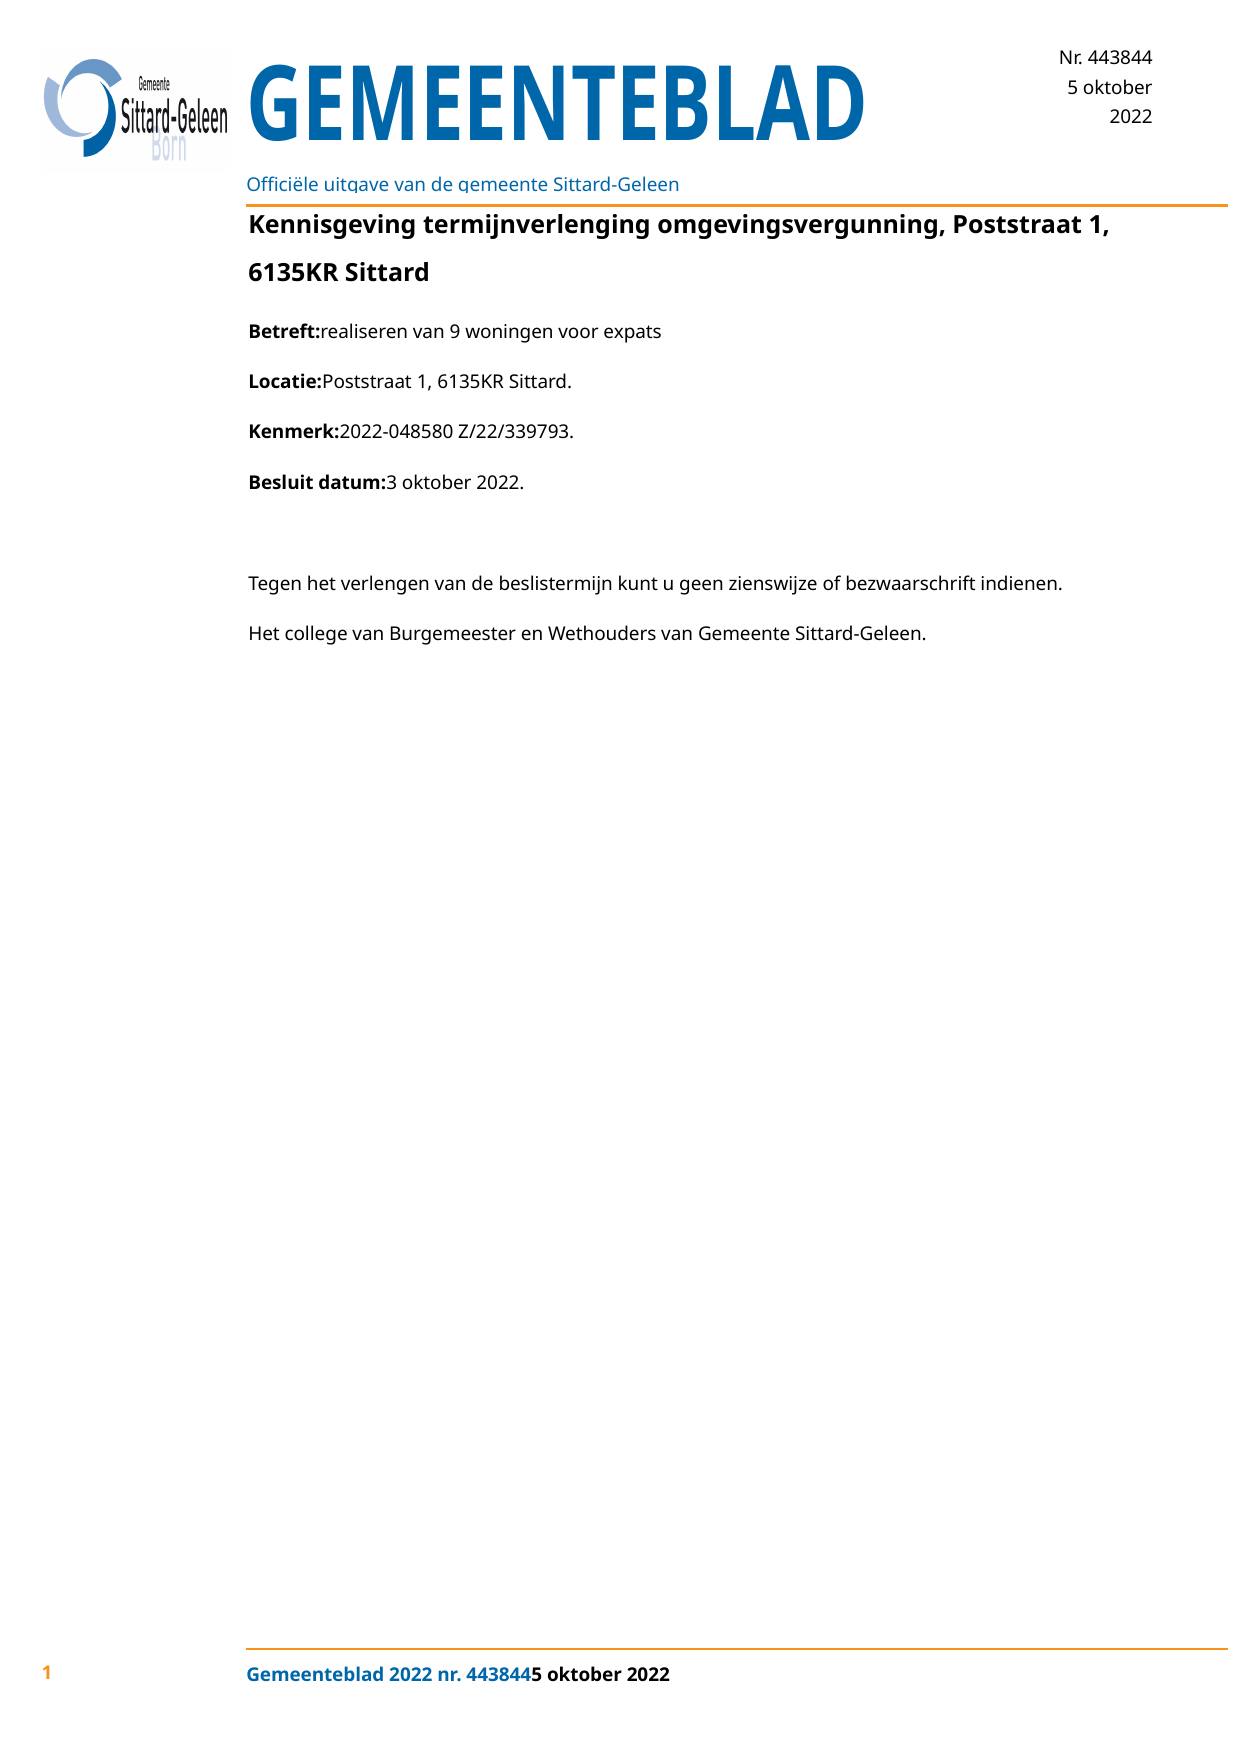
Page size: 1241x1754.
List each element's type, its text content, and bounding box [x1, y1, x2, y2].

text Tegen het verlengen van de beslistermijn kunt u geen zienswijze of bezwaarschrift indienen. [248, 570, 1152, 596]
text Locatie:Poststraat 1, 6135KR Sittard. [248, 368, 1152, 394]
text Kennisgeving termijnverlenging omgevingsvergunning, Poststraat 1, 6135KR Sittard [248, 207, 1152, 288]
text Besluit datum:3 oktober 2022. [248, 469, 1152, 495]
picture [41, 47, 231, 172]
text Het college van Burgemeester en Wethouders van Gemeente Sittard-Geleen. [248, 620, 1152, 646]
text Kenmerk:2022-048580 Z/22/339793. [248, 419, 1152, 444]
text Betreft:realiseren van 9 woningen voor expats [248, 318, 1152, 344]
